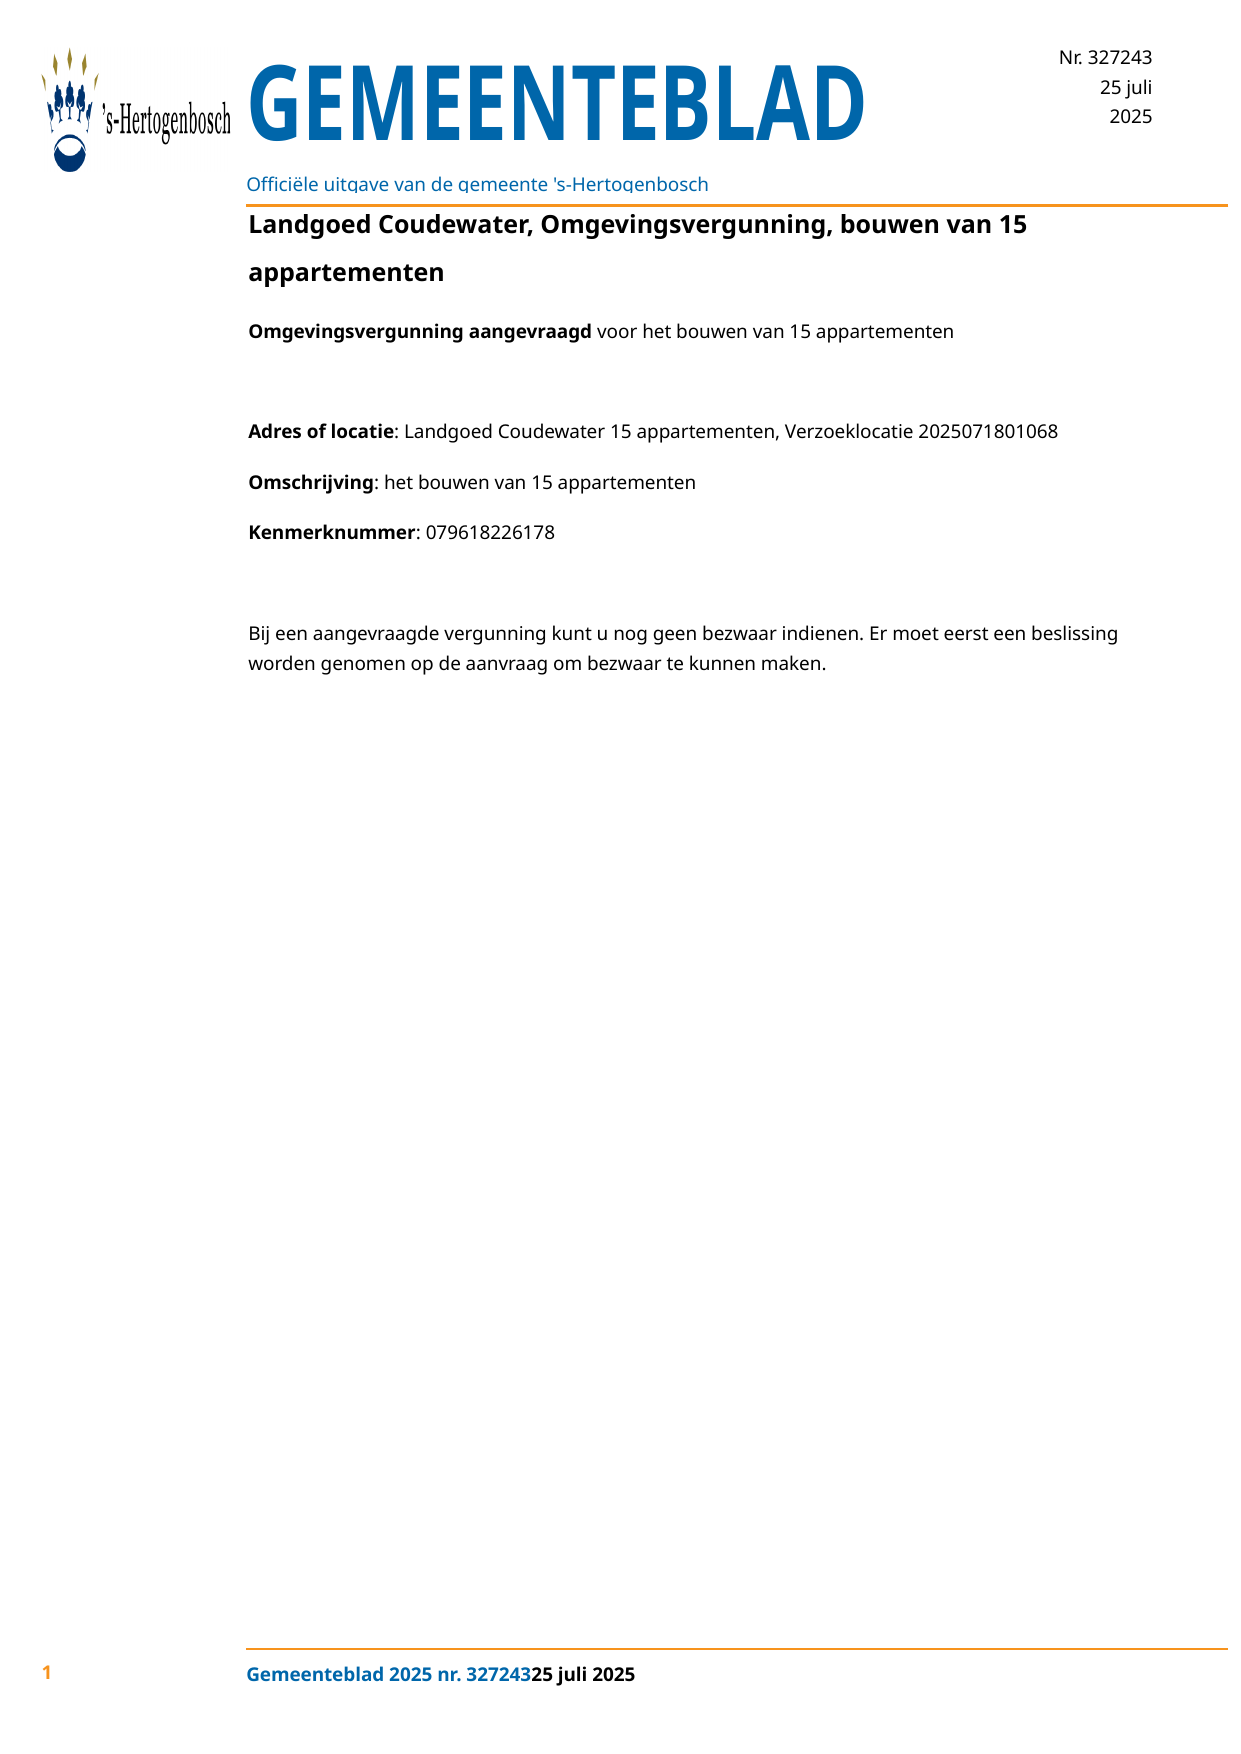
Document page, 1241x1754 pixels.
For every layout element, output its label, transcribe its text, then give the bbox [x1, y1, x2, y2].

picture [41, 47, 231, 172]
text Bij een aangevraagde vergunning kunt u nog geen bezwaar indienen. Er moet eerst een beslissing worden genomen op de aanvraag om bezwaar te kunnen maken. [248, 620, 1152, 676]
text Omschrijving: het bouwen van 15 appartementen [248, 469, 1152, 495]
text Landgoed Coudewater, Omgevingsvergunning, bouwen van 15 appartementen [248, 207, 1152, 288]
text Omgevingsvergunning aangevraagd voor het bouwen van 15 appartementen [248, 318, 1152, 344]
text Adres of locatie: Landgoed Coudewater 15 appartementen, Verzoeklocatie 2025071801068 [248, 419, 1152, 444]
text Kenmerknummer: 079618226178 [248, 519, 1152, 545]
